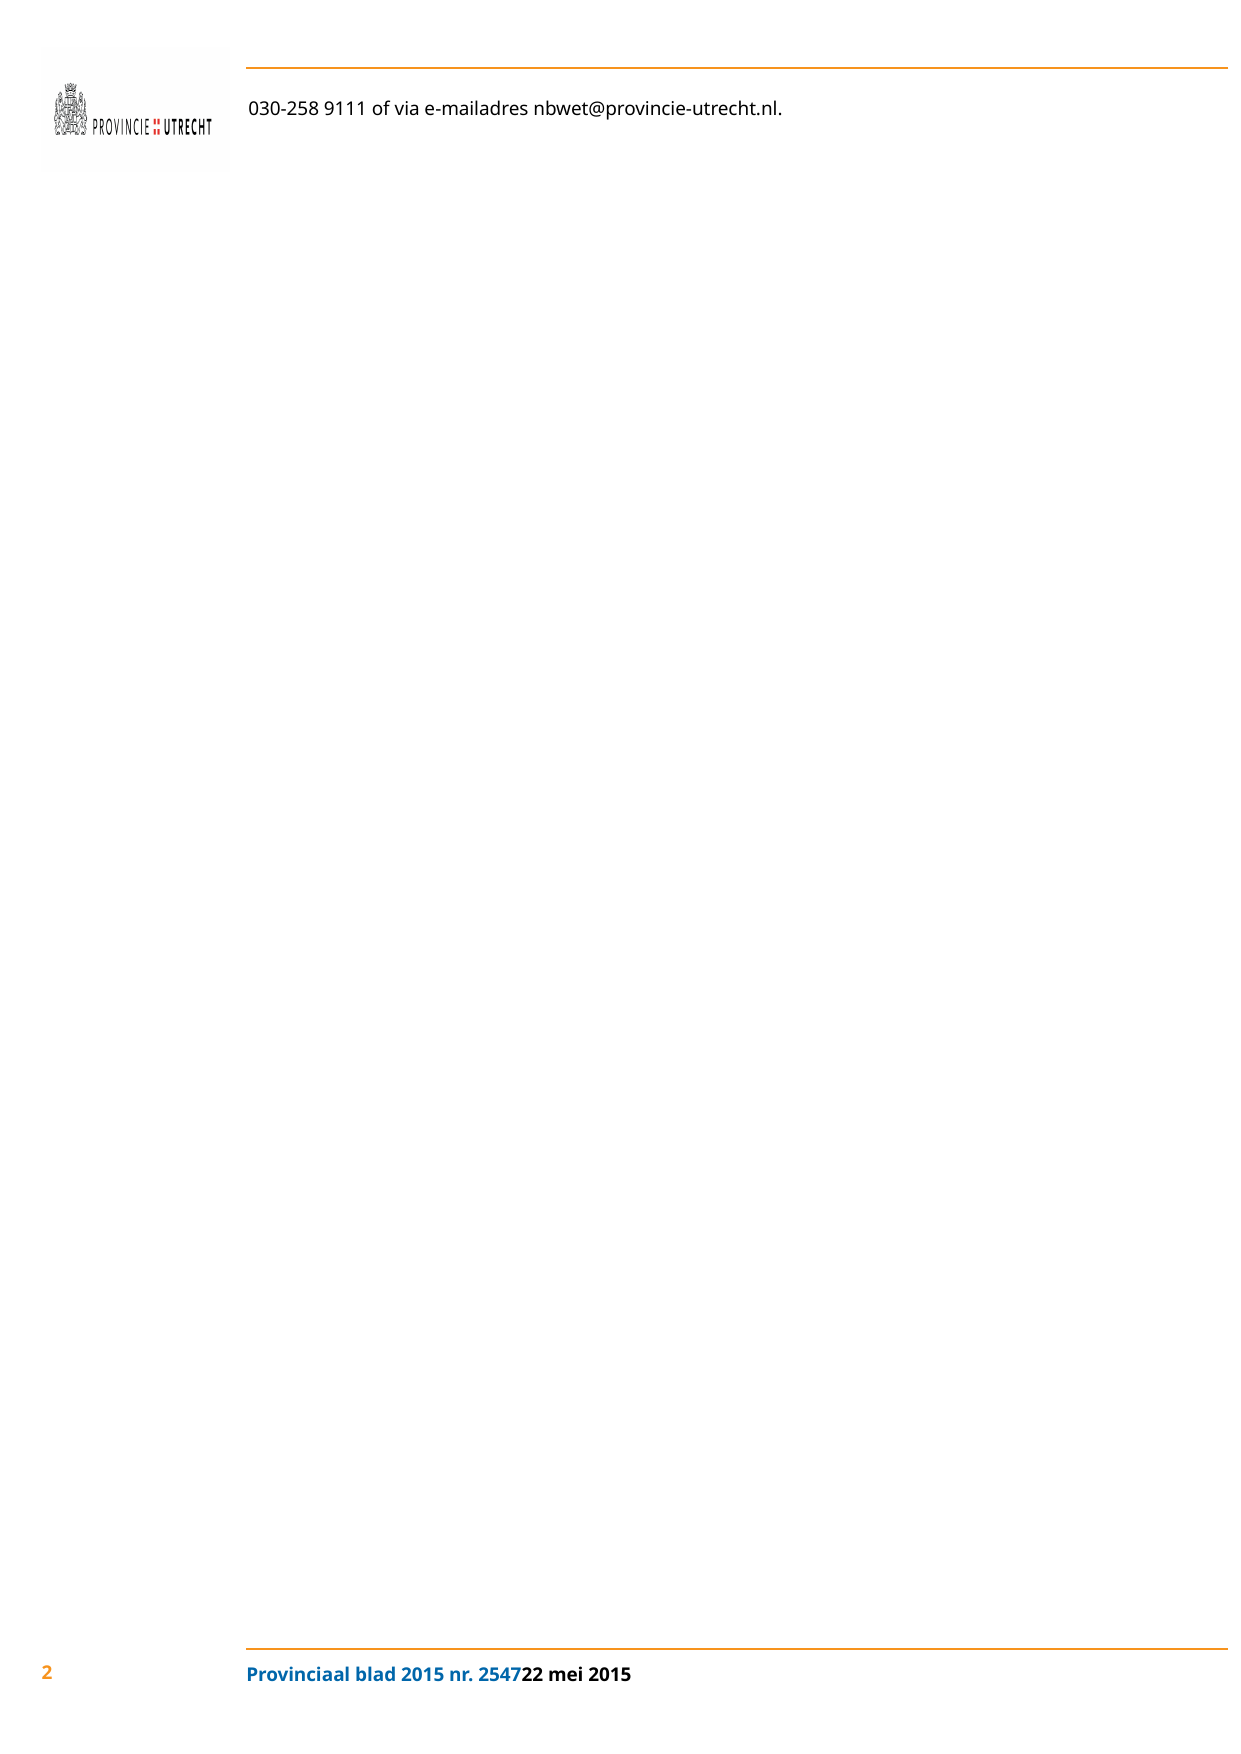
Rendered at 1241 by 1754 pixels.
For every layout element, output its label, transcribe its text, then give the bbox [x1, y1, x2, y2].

picture [41, 47, 231, 172]
text 030-258 9111 of via e-mailadres nbwet@provincie-utrecht.nl. [248, 95, 1152, 121]
